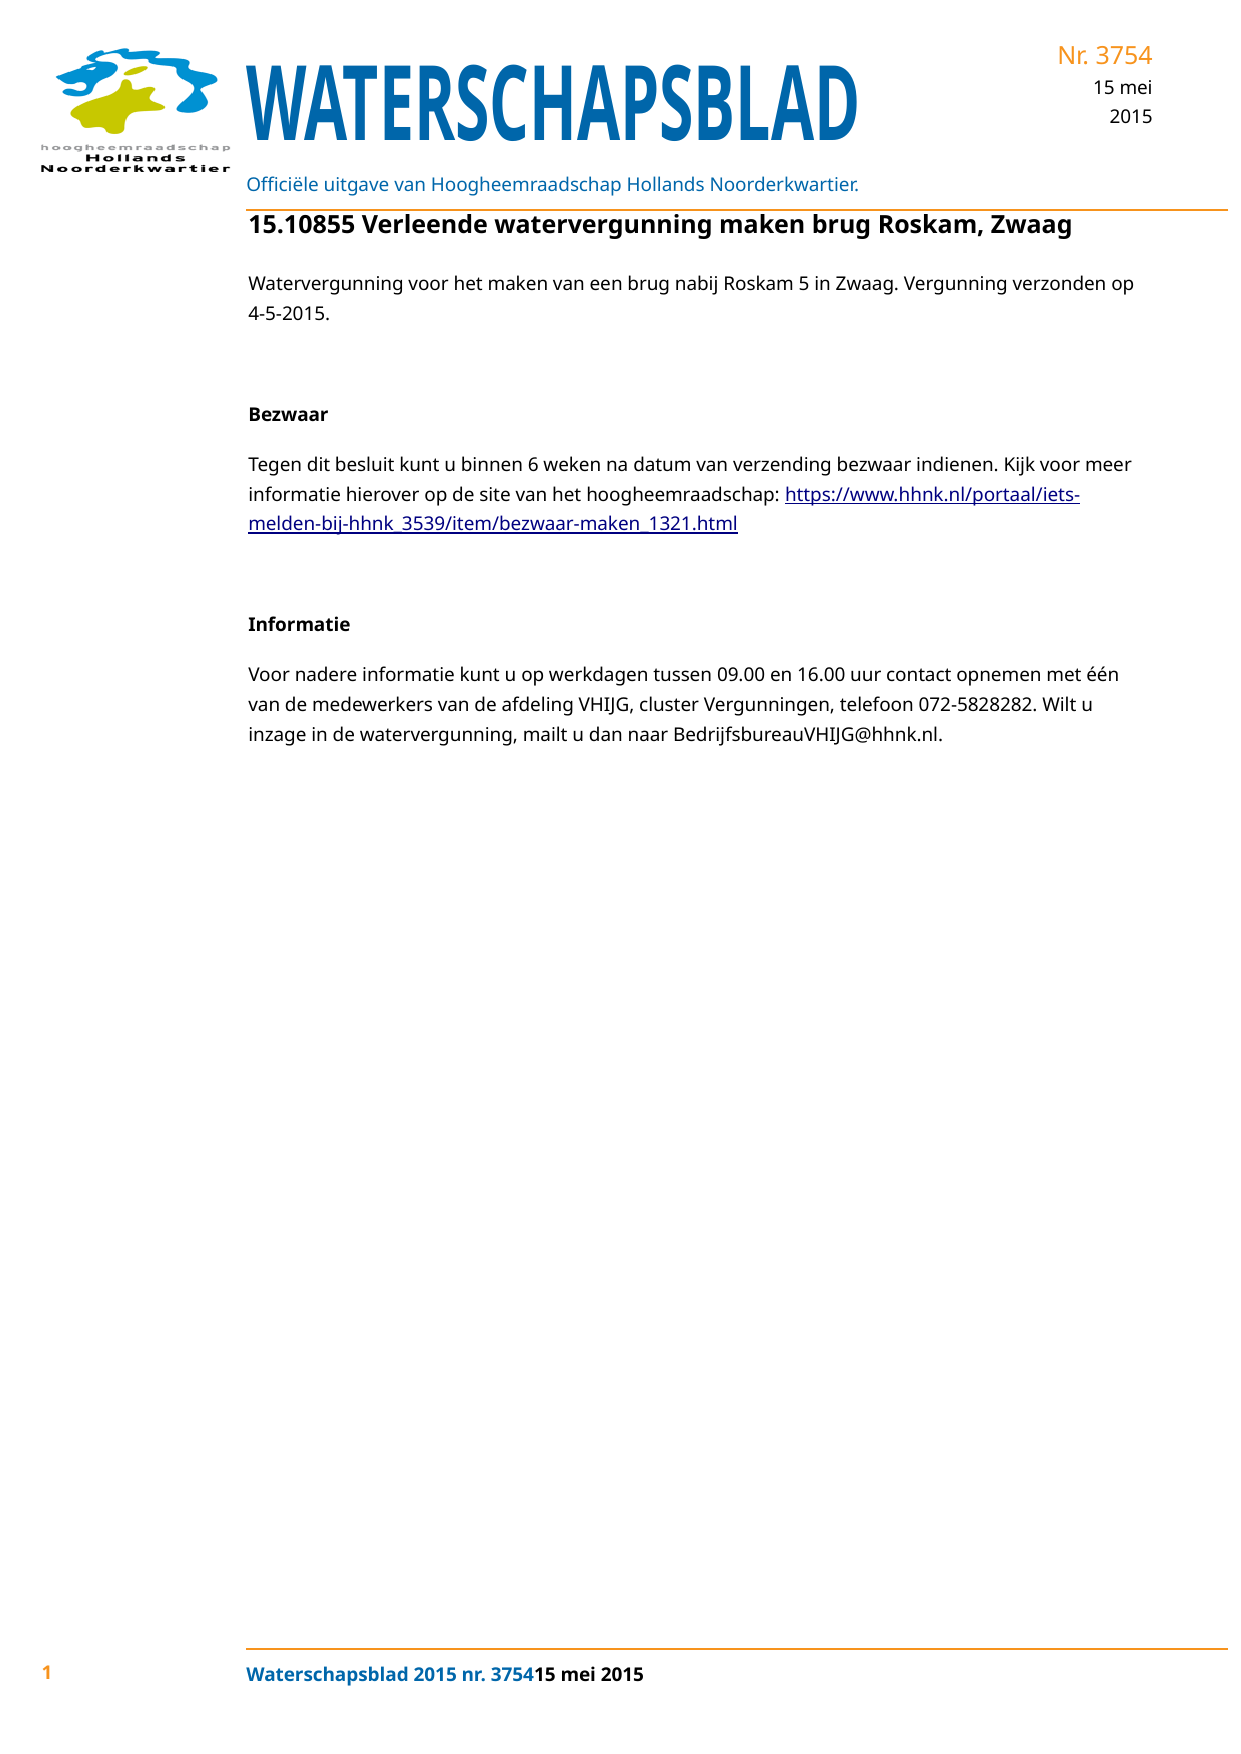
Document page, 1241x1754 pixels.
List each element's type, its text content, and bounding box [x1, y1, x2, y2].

text Voor nadere informatie kunt u op werkdagen tussen 09.00 en 16.00 uur contact opnemen met één van de medewerkers van de afdeling VHIJG, cluster Vergunningen, telefoon 072-5828282. Wilt u inzage in de watervergunning, mailt u dan naar BedrijfsbureauVHIJG@hhnk.nl. [248, 662, 1152, 746]
text Bezwaar [248, 401, 1152, 426]
text Informatie [248, 611, 1152, 637]
text Tegen dit besluit kunt u binnen 6 weken na datum van verzending bezwaar indienen. Kijk voor meer informatie hierover op de site van het hoogheemraadschap: https://www.hhnk.nl/portaal/iets-melden-bij-hhnk_3539/item/bezwaar-maken_1321.html [248, 451, 1152, 536]
text Watervergunning voor het maken van een brug nabij Roskam 5 in Zwaag. Vergunning verzonden op 4-5-2015. [248, 270, 1152, 326]
text 15.10855 Verleende watervergunning maken brug Roskam, Zwaag [248, 211, 1152, 241]
picture [41, 47, 231, 172]
